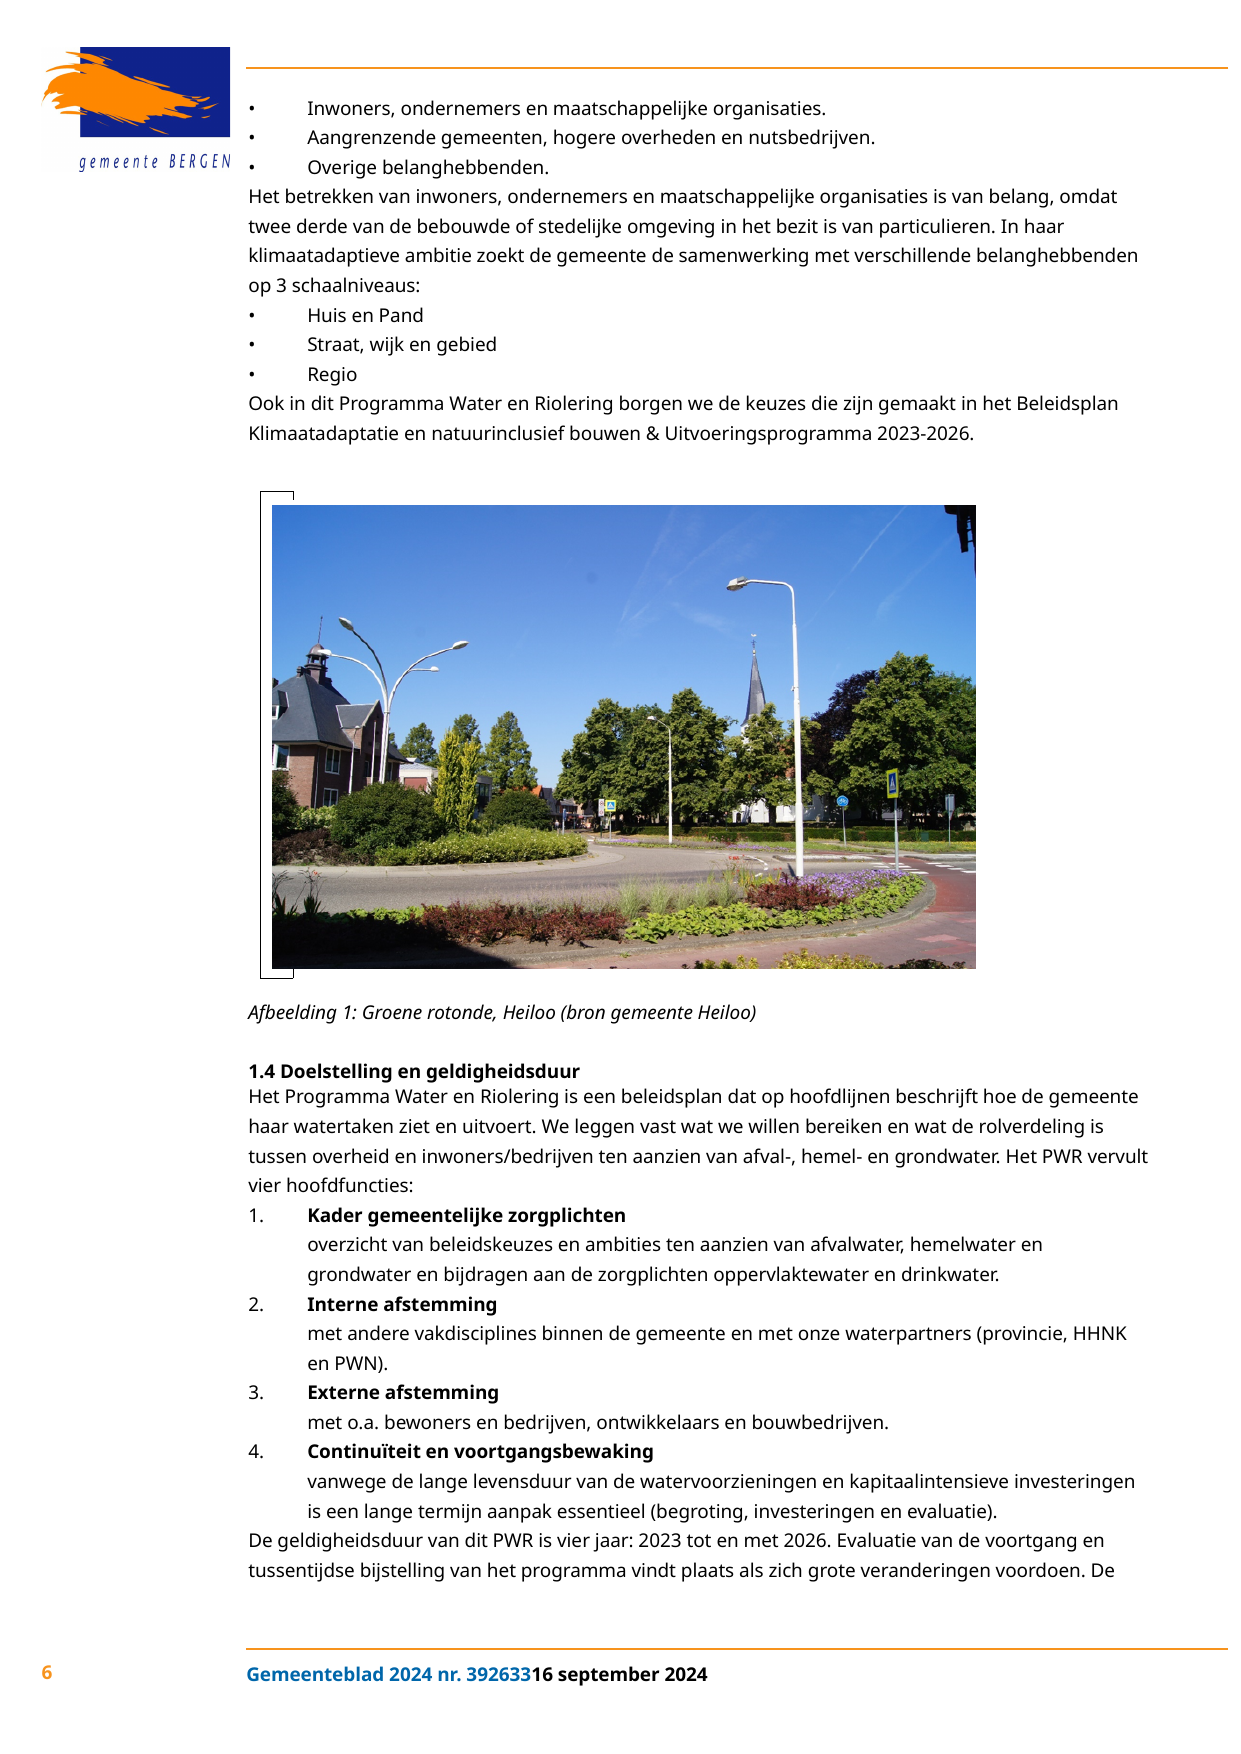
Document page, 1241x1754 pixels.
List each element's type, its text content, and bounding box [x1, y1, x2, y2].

text Het Programma Water en Riolering is een beleidsplan dat op hoofdlijnen beschrijft hoe de gemeente haar watertaken ziet en uitvoert. We leggen vast wat we willen bereiken en wat de rolverdeling is tussen overheid en inwoners/bedrijven ten aanzien van afval-, hemel- en grondwater. Het PWR vervult vier hoofdfuncties: [248, 1084, 1152, 1198]
text Afbeelding 1: Groene rotonde, Heiloo (bron gemeente Heiloo) [248, 999, 1152, 1024]
text Het betrekken van inwoners, ondernemers en maatschappelijke organisaties is van belang, omdat twee derde van de bebouwde of stedelijke omgeving in het bezit is van particulieren. In haar klimaatadaptieve ambitie zoekt de gemeente de samenwerking met verschillende belanghebbenden op 3 schaalniveaus: [248, 183, 1152, 298]
list Inwoners, ondernemers en maatschappelijke organisaties. [248, 95, 1152, 121]
list Overige belanghebbenden. [248, 154, 1152, 180]
text De geldigheidsduur van dit PWR is vier jaar: 2023 tot en met 2026. Evaluatie van de voortgang en tussentijdse bijstelling van het programma vindt plaats als zich grote veranderingen voordoen. De [248, 1527, 1152, 1583]
list Kader gemeentelijke zorgplichten [248, 1202, 1152, 1228]
picture [41, 47, 231, 172]
list Externe afstemming [248, 1379, 1152, 1405]
list Regio [248, 361, 1152, 387]
list Straat, wijk en gebied [248, 331, 1152, 357]
text Ook in dit Programma Water en Riolering borgen we de keuzes die zijn gemaakt in het Beleidsplan Klimaatadaptatie en natuurinclusief bouwen & Uitvoeringsprogramma 2023-2026. [248, 391, 1152, 446]
list met o.a. bewoners en bedrijven, ontwikkelaars en bouwbedrijven. [248, 1409, 1152, 1435]
text 1.4 Doelstelling en geldigheidsduur [248, 1058, 1152, 1084]
list Continuïteit en voortgangsbewaking [248, 1439, 1152, 1464]
picture [268, 500, 978, 969]
list overzicht van beleidskeuzes en ambities ten aanzien van afvalwater, hemelwater en grondwater en bijdragen aan de zorgplichten oppervlaktewater en drinkwater. [248, 1232, 1152, 1287]
list Interne afstemming [248, 1291, 1152, 1317]
list Huis en Pand [248, 302, 1152, 328]
list vanwege de lange levensduur van de watervoorzieningen en kapitaalintensieve investeringen is een lange termijn aanpak essentieel (begroting, investeringen en evaluatie). [248, 1468, 1152, 1524]
list Aangrenzende gemeenten, hogere overheden en nutsbedrijven. [248, 124, 1152, 150]
list met andere vakdisciplines binnen de gemeente en met onze waterpartners (provincie, HHNK en PWN). [248, 1320, 1152, 1376]
